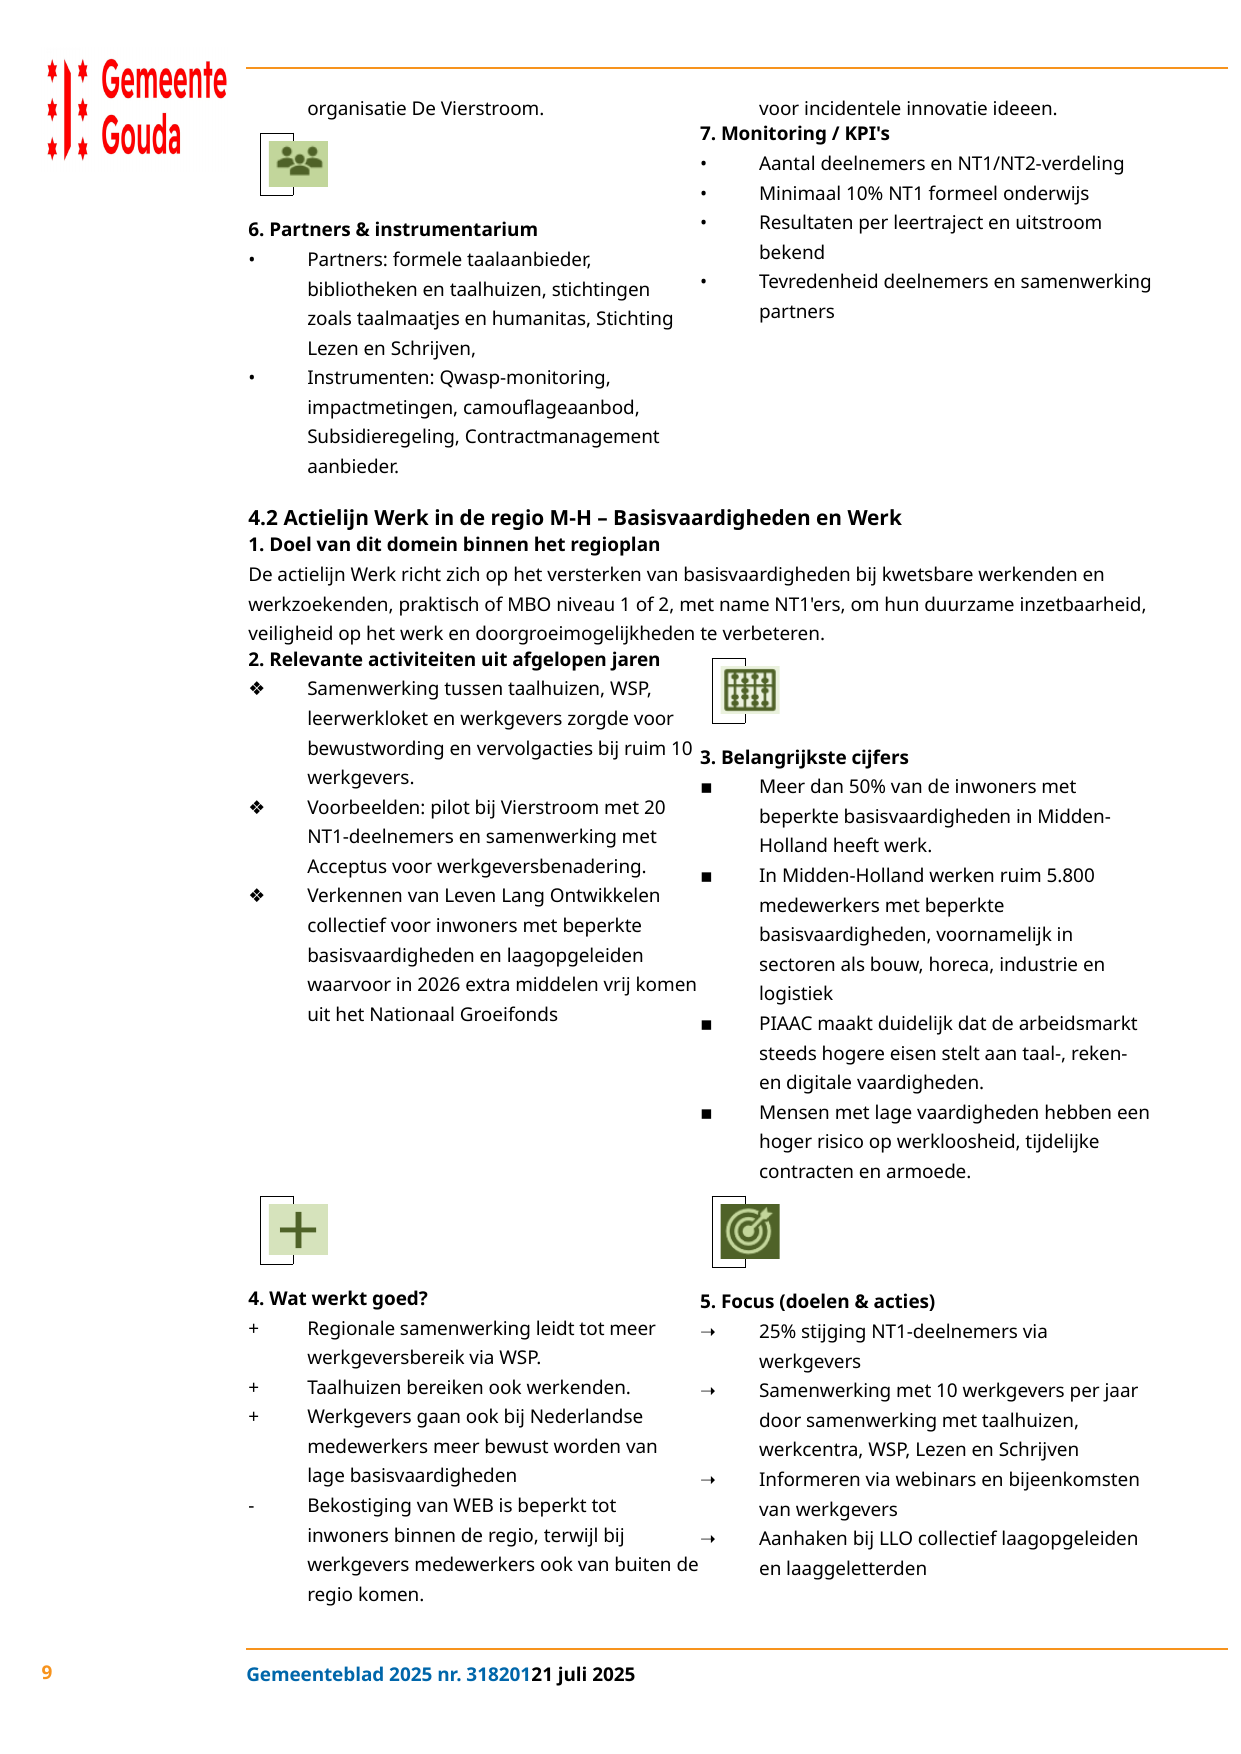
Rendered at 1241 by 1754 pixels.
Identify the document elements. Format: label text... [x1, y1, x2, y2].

picture [268, 1204, 328, 1255]
table_cell voor incidentele innovatie ideeen. [700, 95, 1152, 121]
picture [41, 47, 231, 172]
table_cell [700, 1184, 1152, 1204]
table_cell 3. Belangrijkste cijfers Meer dan 50% van de inwoners met beperkte basisvaardigheden in Midden-Holland heeft werk. In Midden-Holland werken ruim 5.800 medewerkers met beperkte basisvaardigheden, voornamelijk in sectoren als bouw, horeca, industrie en logistiek PIAAC maakt duidelijk dat de arbeidsmarkt steeds hogere eisen stelt aan taal-, reken- en digitale vaardigheden. Mensen met lage vaardigheden hebben een hoger risico op werkloosheid, tijdelijke contracten en armoede. [700, 714, 1152, 1184]
table_header 1. Doel van dit domein binnen het regioplan De actielijn Werk richt zich op het versterken van basisvaardigheden bij kwetsbare werkenden en werkzoekenden, praktisch of MBO niveau 1 of 2, met name NT1'ers, om hun duurzame inzetbaarheid, veiligheid op het werk en doorgroeimogelijkheden te verbeteren. [248, 532, 1152, 646]
table_cell 6. Partners & instrumentarium Partners: formele taalaanbieder, bibliotheken en taalhuizen, stichtingen zoals taalmaatjes en humanitas, Stichting Lezen en Schrijven, Instrumenten: Qwasp-monitoring, impactmetingen, camouflageaanbod, Subsidieregeling, Contractmanagement aanbieder. [248, 121, 700, 479]
table_cell 4. Wat werkt goed? Regionale samenwerking leidt tot meer werkgeversbereik via WSP. Taalhuizen bereiken ook werkenden. Werkgevers gaan ook bij Nederlandse medewerkers meer bewust worden van lage basisvaardigheden Bekostiging van WEB is beperkt tot inwoners binnen de regio, terwijl bij werkgevers medewerkers ook van buiten de regio komen. [248, 1205, 700, 1607]
picture [720, 1204, 780, 1259]
picture [268, 141, 328, 187]
table_cell 7. Monitoring / KPI's Aantal deelnemers en NT1/NT2-verdeling Minimaal 10% NT1 formeel onderwijs Resultaten per leertraject en uitstroom bekend Tevredenheid deelnemers en samenwerking partners [700, 121, 1152, 479]
text 4.2 Actielijn Werk in de regio M-H – Basisvaardigheden en Werk [248, 503, 1152, 531]
table_cell organisatie De Vierstroom. [248, 95, 700, 121]
table_cell [248, 1184, 700, 1204]
picture [720, 666, 780, 714]
table_cell 2. Relevante activiteiten uit afgelopen jaren Samenwerking tussen taalhuizen, WSP, leerwerkloket en werkgevers zorgde voor bewustwording en vervolgacties bij ruim 10 werkgevers. Voorbeelden: pilot bij Vierstroom met 20 NT1-deelnemers en samenwerking met Acceptus voor werkgeversbenadering. Verkennen van Leven Lang Ontwikkelen collectief voor inwoners met beperkte basisvaardigheden en laagopgeleiden waarvoor in 2026 extra middelen vrij komen uit het Nationaal Groeifonds [248, 646, 700, 1184]
table_cell [700, 646, 1152, 713]
table_cell 5. Focus (doelen & acties) 25% stijging NT1-deelnemers via werkgevers Samenwerking met 10 werkgevers per jaar door samenwerking met taalhuizen, werkcentra, WSP, Lezen en Schrijven Informeren via webinars en bijeenkomsten van werkgevers Aanhaken bij LLO collectief laagopgeleiden en laaggeletterden [700, 1205, 1152, 1607]
